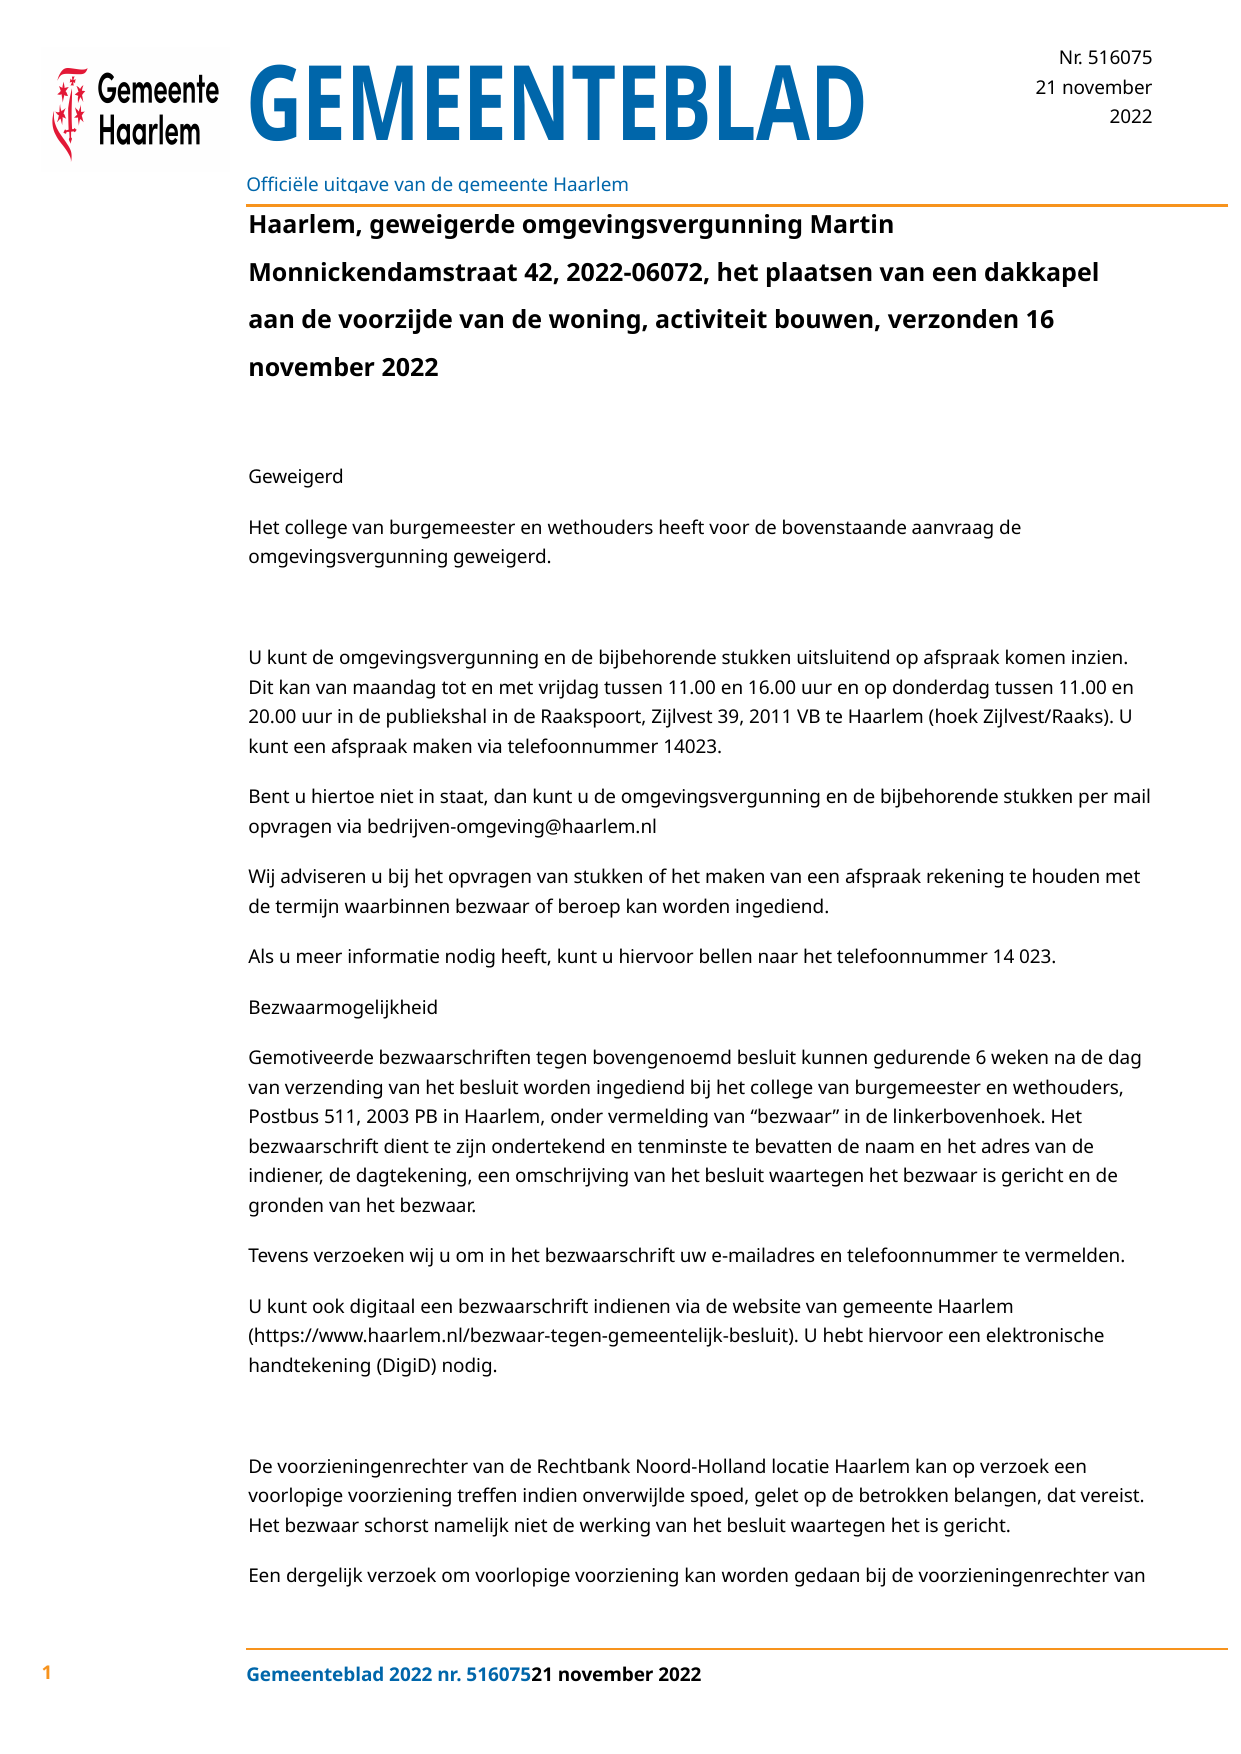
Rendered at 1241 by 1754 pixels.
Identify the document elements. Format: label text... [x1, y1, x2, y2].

text Haarlem, geweigerde omgevingsvergunning Martin Monnickendamstraat 42, 2022-06072, het plaatsen van een dakkapel aan de voorzijde van de woning, activiteit bouwen, verzonden 16 november 2022 [248, 207, 1152, 384]
text Gemotiveerde bezwaarschriften tegen bovengenoemd besluit kunnen gedurende 6 weken na de dag van verzending van het besluit worden ingediend bij het college van burgemeester en wethouders, Postbus 511, 2003 PB in Haarlem, onder vermelding van “bezwaar” in de linkerbovenhoek. Het bezwaarschrift dient te zijn ondertekend en tenminste te bevatten de naam en het adres van de indiener, de dagtekening, een omschrijving van het besluit waartegen het bezwaar is gericht en de gronden van het bezwaar. [248, 1044, 1152, 1218]
text Als u meer informatie nodig heeft, kunt u hiervoor bellen naar het telefoonnummer 14 023. [248, 943, 1152, 969]
text Bezwaarmogelijkheid [248, 994, 1152, 1020]
text Bent u hiertoe niet in staat, dan kunt u de omgevingsvergunning en de bijbehorende stukken per mail opvragen via bedrijven-omgeving@haarlem.nl [248, 783, 1152, 839]
text Wij adviseren u bij het opvragen van stukken of het maken van een afspraak rekening te houden met de termijn waarbinnen bezwaar of beroep kan worden ingediend. [248, 863, 1152, 919]
text De voorzieningenrechter van de Rechtbank Noord-Holland locatie Haarlem kan op verzoek een voorlopige voorziening treffen indien onverwijlde spoed, gelet op de betrokken belangen, dat vereist. Het bezwaar schorst namelijk niet de werking van het besluit waartegen het is gericht. [248, 1453, 1152, 1538]
text U kunt de omgevingsvergunning en de bijbehorende stukken uitsluitend op afspraak komen inzien. Dit kan van maandag tot en met vrijdag tussen 11.00 en 16.00 uur en op donderdag tussen 11.00 en 20.00 uur in de publiekshal in de Raakspoort, Zijlvest 39, 2011 VB te Haarlem (hoek Zijlvest/Raaks). U kunt een afspraak maken via telefoonnummer 14023. [248, 644, 1152, 759]
picture [41, 47, 231, 172]
text Het college van burgemeester en wethouders heeft voor de bovenstaande aanvraag de omgevingsvergunning geweigerd. [248, 514, 1152, 569]
text Tevens verzoeken wij u om in het bezwaarschrift uw e-mailadres en telefoonnummer te vermelden. [248, 1243, 1152, 1268]
text Geweigerd [248, 463, 1152, 489]
text U kunt ook digitaal een bezwaarschrift indienen via de website van gemeente Haarlem (https://www.haarlem.nl/bezwaar-tegen-gemeentelijk-besluit). U hebt hiervoor een elektronische handtekening (DigiD) nodig. [248, 1293, 1152, 1378]
text Een dergelijk verzoek om voorlopige voorziening kan worden gedaan bij de voorzieningenrechter van [248, 1563, 1152, 1588]
